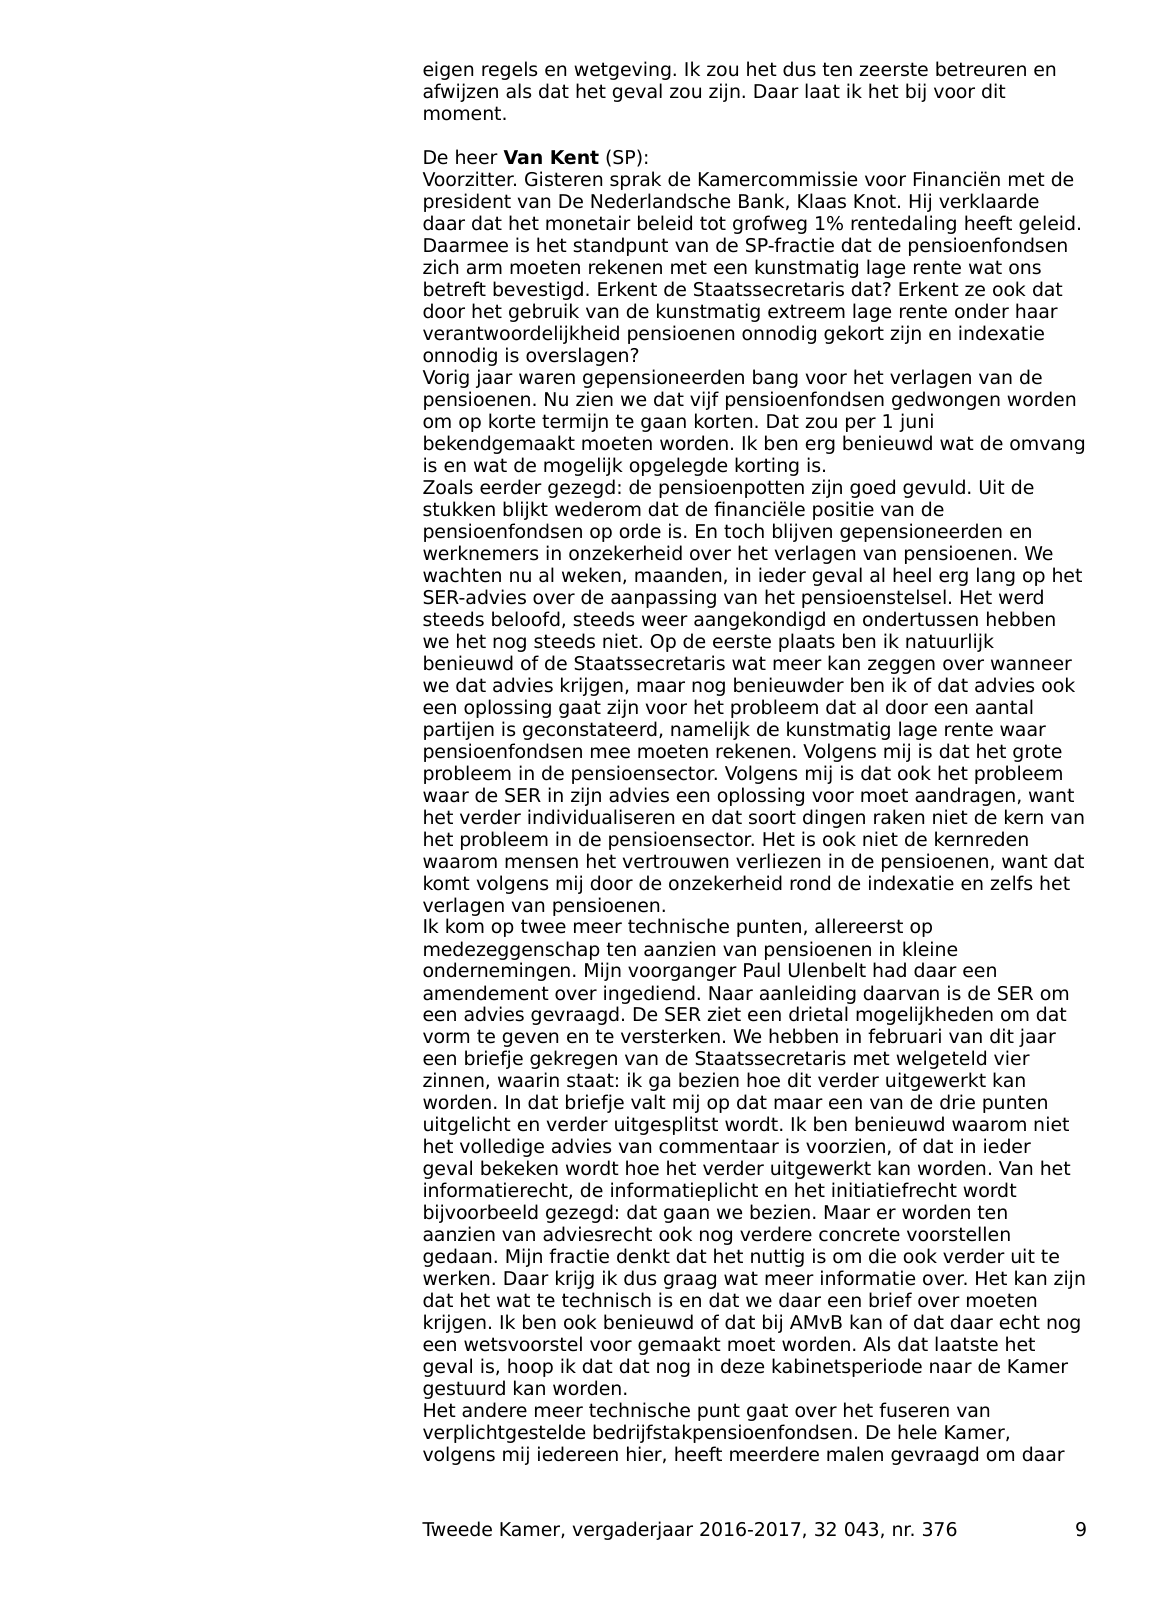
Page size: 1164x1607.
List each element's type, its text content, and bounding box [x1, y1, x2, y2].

text De heer Van Kent (SP): [422, 147, 1087, 169]
text Ik kom op twee meer technische punten, allereerst op medezeggenschap ten aanzien van pensioenen in kleine ondernemingen. Mijn voorganger Paul Ulenbelt had daar een amendement over ingediend. Naar aanleiding daarvan is de SER om een advies gevraagd. De SER ziet een drietal mogelijkheden om dat vorm te geven en te versterken. We hebben in februari van dit jaar een briefje gekregen van de Staatssecretaris met welgeteld vier zinnen, waarin staat: ik ga bezien hoe dit verder uitgewerkt kan worden. In dat briefje valt mij op dat maar een van de drie punten uitgelicht en verder uitgesplitst wordt. Ik ben benieuwd waarom niet het volledige advies van commentaar is voorzien, of dat in ieder geval bekeken wordt hoe het verder uitgewerkt kan worden. Van het informatierecht, de informatieplicht en het initiatiefrecht wordt bijvoorbeeld gezegd: dat gaan we bezien. Maar er worden ten aanzien van adviesrecht ook nog verdere concrete voorstellen gedaan. Mijn fractie denkt dat het nuttig is om die ook verder uit te werken. Daar krijg ik dus graag wat meer informatie over. Het kan zijn dat het wat te technisch is en dat we daar een brief over moeten krijgen. Ik ben ook benieuwd of dat bij AMvB kan of dat daar echt nog een wetsvoorstel voor gemaakt moet worden. Als dat laatste het geval is, hoop ik dat dat nog in deze kabinetsperiode naar de Kamer gestuurd kan worden. [422, 916, 1087, 1400]
text Voorzitter. Gisteren sprak de Kamercommissie voor Financiën met de president van De Nederlandsche Bank, Klaas Knot. Hij verklaarde daar dat het monetair beleid tot grofweg 1% rentedaling heeft geleid. Daarmee is het standpunt van de SP-fractie dat de pensioenfondsen zich arm moeten rekenen met een kunstmatig lage rente wat ons betreft bevestigd. Erkent de Staatssecretaris dat? Erkent ze ook dat door het gebruik van de kunstmatig extreem lage rente onder haar verantwoordelijkheid pensioenen onnodig gekort zijn en indexatie onnodig is overslagen? [422, 169, 1087, 367]
text eigen regels en wetgeving. Ik zou het dus ten zeerste betreuren en afwijzen als dat het geval zou zijn. Daar laat ik het bij voor dit moment. [422, 59, 1087, 125]
text Het andere meer technische punt gaat over het fuseren van verplichtgestelde bedrijfstakpensioenfondsen. De hele Kamer, volgens mij iedereen hier, heeft meerdere malen gevraagd om daar [422, 1400, 1087, 1466]
text Zoals eerder gezegd: de pensioenpotten zijn goed gevuld. Uit de stukken blijkt wederom dat de financiële positie van de pensioenfondsen op orde is. En toch blijven gepensioneerden en werknemers in onzekerheid over het verlagen van pensioenen. We wachten nu al weken, maanden, in ieder geval al heel erg lang op het SER-advies over de aanpassing van het pensioenstelsel. Het werd steeds beloofd, steeds weer aangekondigd en ondertussen hebben we het nog steeds niet. Op de eerste plaats ben ik natuurlijk benieuwd of de Staatssecretaris wat meer kan zeggen over wanneer we dat advies krijgen, maar nog benieuwder ben ik of dat advies ook een oplossing gaat zijn voor het probleem dat al door een aantal partijen is geconstateerd, namelijk de kunstmatig lage rente waar pensioenfondsen mee moeten rekenen. Volgens mij is dat het grote probleem in de pensioensector. Volgens mij is dat ook het probleem waar de SER in zijn advies een oplossing voor moet aandragen, want het verder individualiseren en dat soort dingen raken niet de kern van het probleem in de pensioensector. Het is ook niet de kernreden waarom mensen het vertrouwen verliezen in de pensioenen, want dat komt volgens mij door de onzekerheid rond de indexatie en zelfs het verlagen van pensioenen. [422, 477, 1087, 916]
text Vorig jaar waren gepensioneerden bang voor het verlagen van de pensioenen. Nu zien we dat vijf pensioenfondsen gedwongen worden om op korte termijn te gaan korten. Dat zou per 1 juni bekendgemaakt moeten worden. Ik ben erg benieuwd wat de omvang is en wat de mogelijk opgelegde korting is. [422, 367, 1087, 477]
